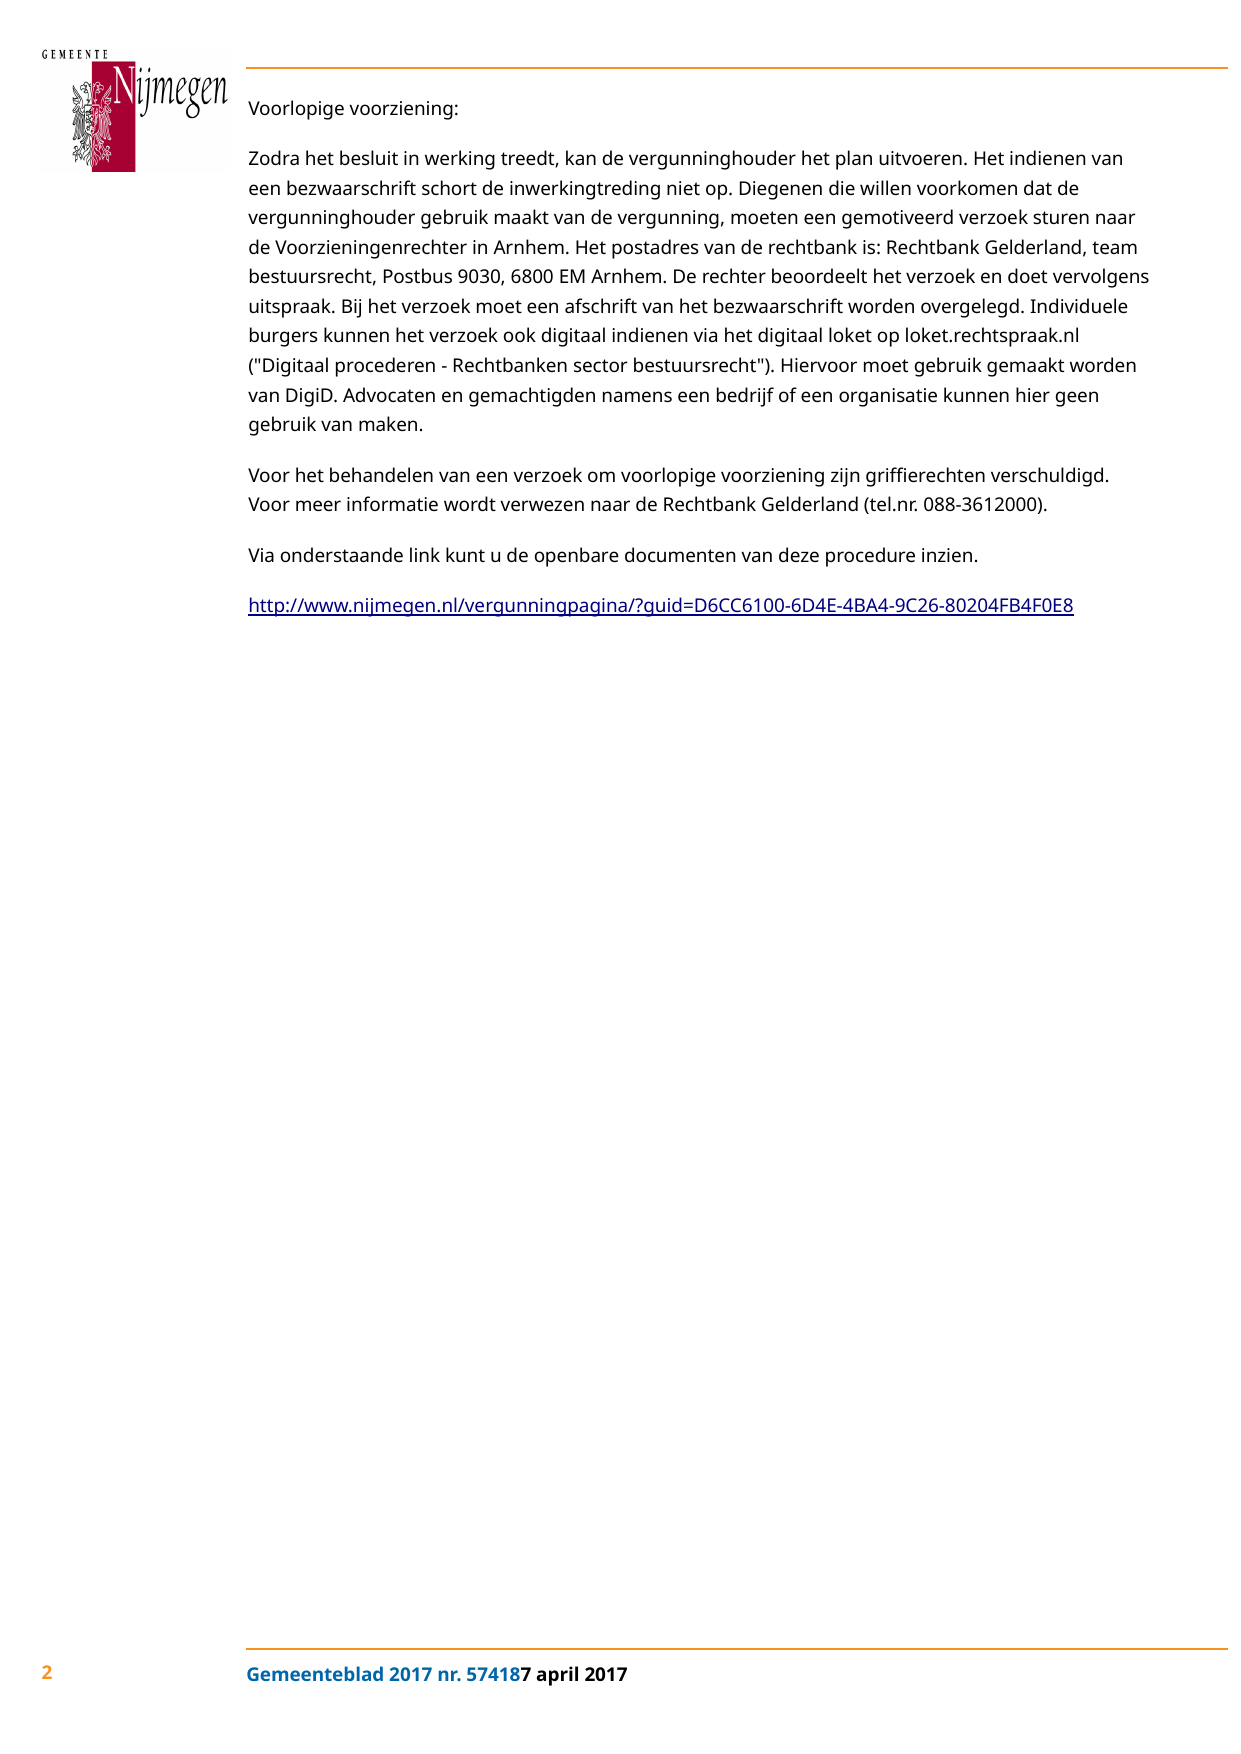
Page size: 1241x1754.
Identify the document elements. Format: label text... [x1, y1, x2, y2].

text Zodra het besluit in werking treedt, kan de vergunninghouder het plan uitvoeren. Het indienen van een bezwaarschrift schort de inwerkingtreding niet op. Diegenen die willen voorkomen dat de vergunninghouder gebruik maakt van de vergunning, moeten een gemotiveerd verzoek sturen naar de Voorzieningenrechter in Arnhem. Het postadres van de rechtbank is: Rechtbank Gelderland, team bestuursrecht, Postbus 9030, 6800 EM Arnhem. De rechter beoordeelt het verzoek en doet vervolgens uitspraak. Bij het verzoek moet een afschrift van het bezwaarschrift worden overgelegd. Individuele burgers kunnen het verzoek ook digitaal indienen via het digitaal loket op loket.rechtspraak.nl ("Digitaal procederen - Rechtbanken sector bestuursrecht"). Hiervoor moet gebruik gemaakt worden van DigiD. Advocaten en gemachtigden namens een bedrijf of een organisatie kunnen hier geen gebruik van maken. [248, 145, 1152, 437]
text Via onderstaande link kunt u de openbare documenten van deze procedure inzien. [248, 542, 1152, 568]
picture [41, 47, 231, 172]
text Voor het behandelen van een verzoek om voorlopige voorziening zijn griffierechten verschuldigd. Voor meer informatie wordt verwezen naar de Rechtbank Gelderland (tel.nr. 088-3612000). [248, 462, 1152, 517]
text Voorlopige voorziening: [248, 95, 1152, 121]
text http://www.nijmegen.nl/vergunningpagina/?guid=D6CC6100-6D4E-4BA4-9C26-80204FB4F0E8 [248, 592, 1152, 618]
